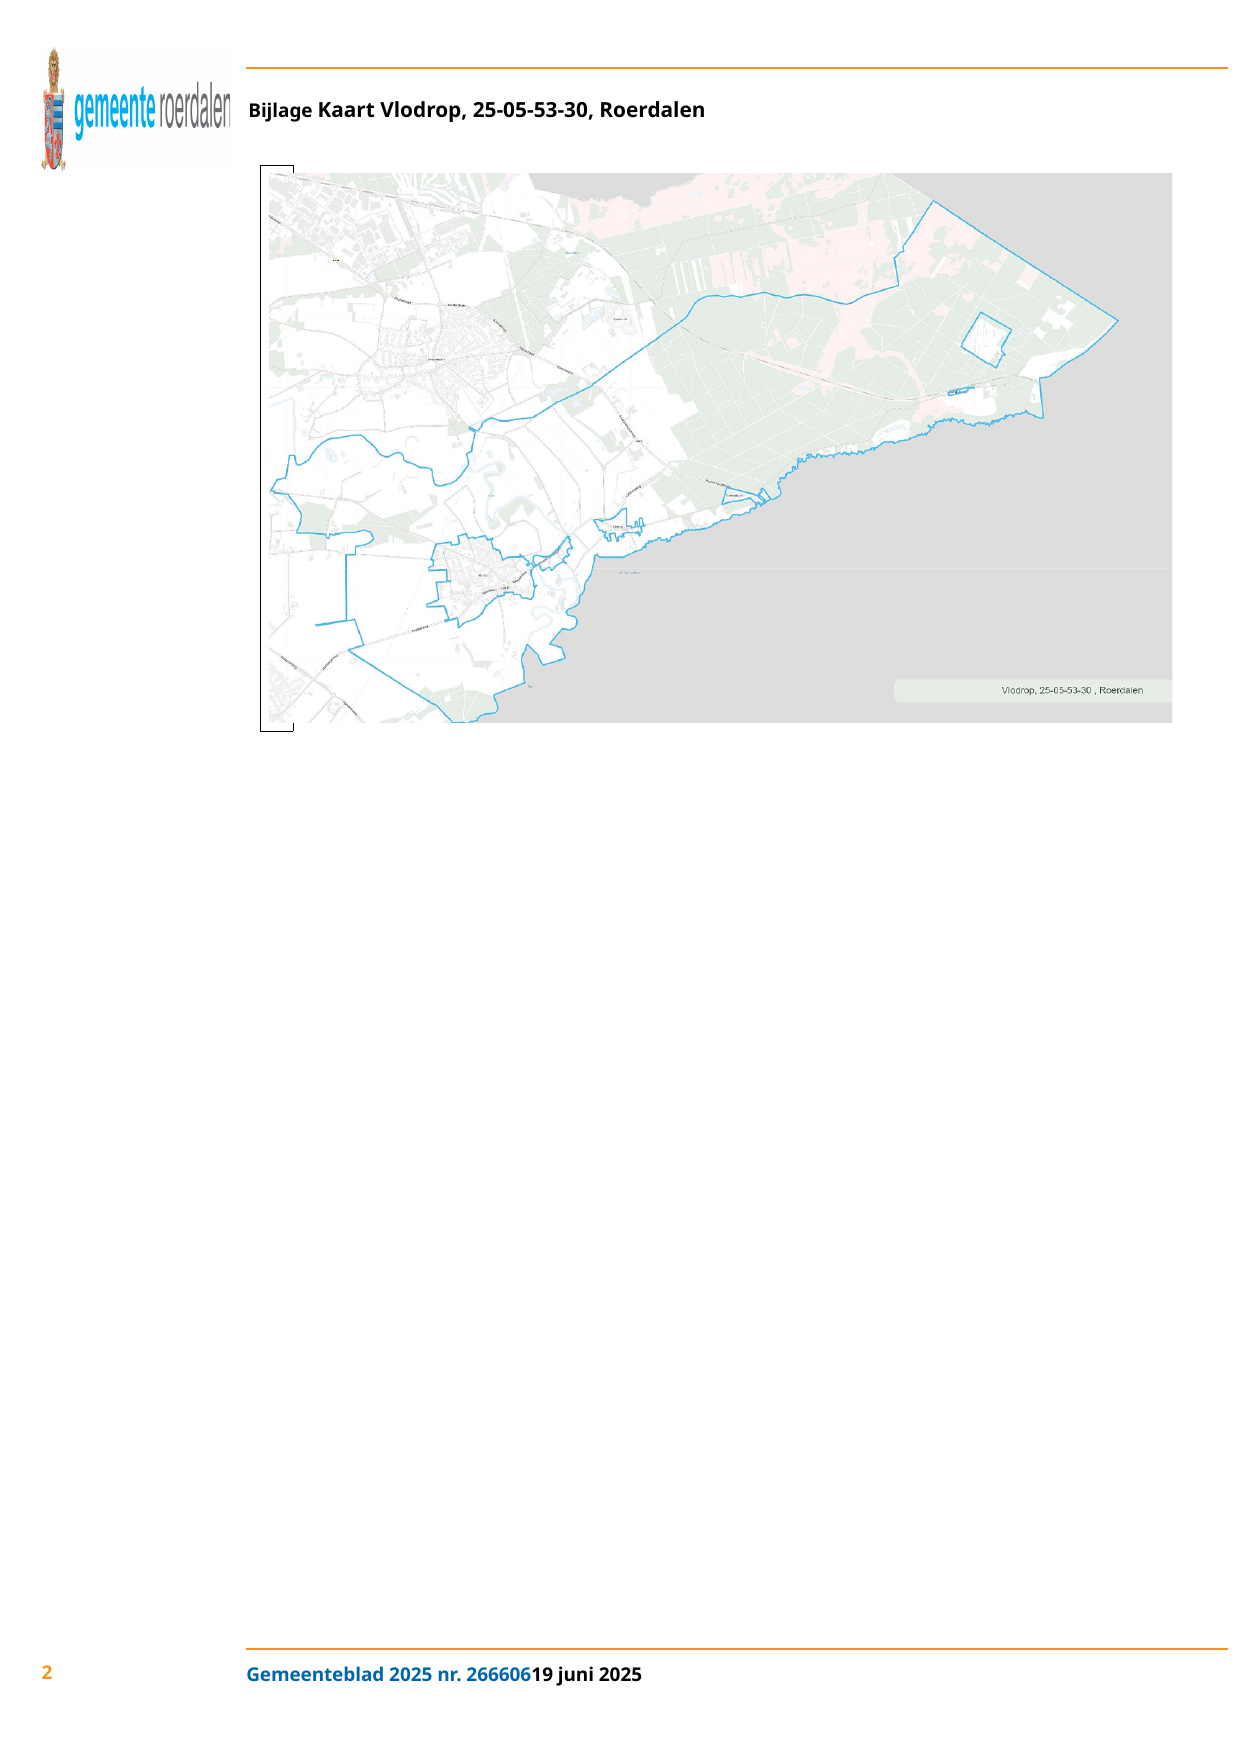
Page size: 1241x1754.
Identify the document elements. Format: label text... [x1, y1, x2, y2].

text Bijlage Kaart Vlodrop, 25-05-53-30, Roerdalen [248, 95, 1152, 123]
picture [41, 47, 231, 172]
picture [268, 173, 1173, 723]
